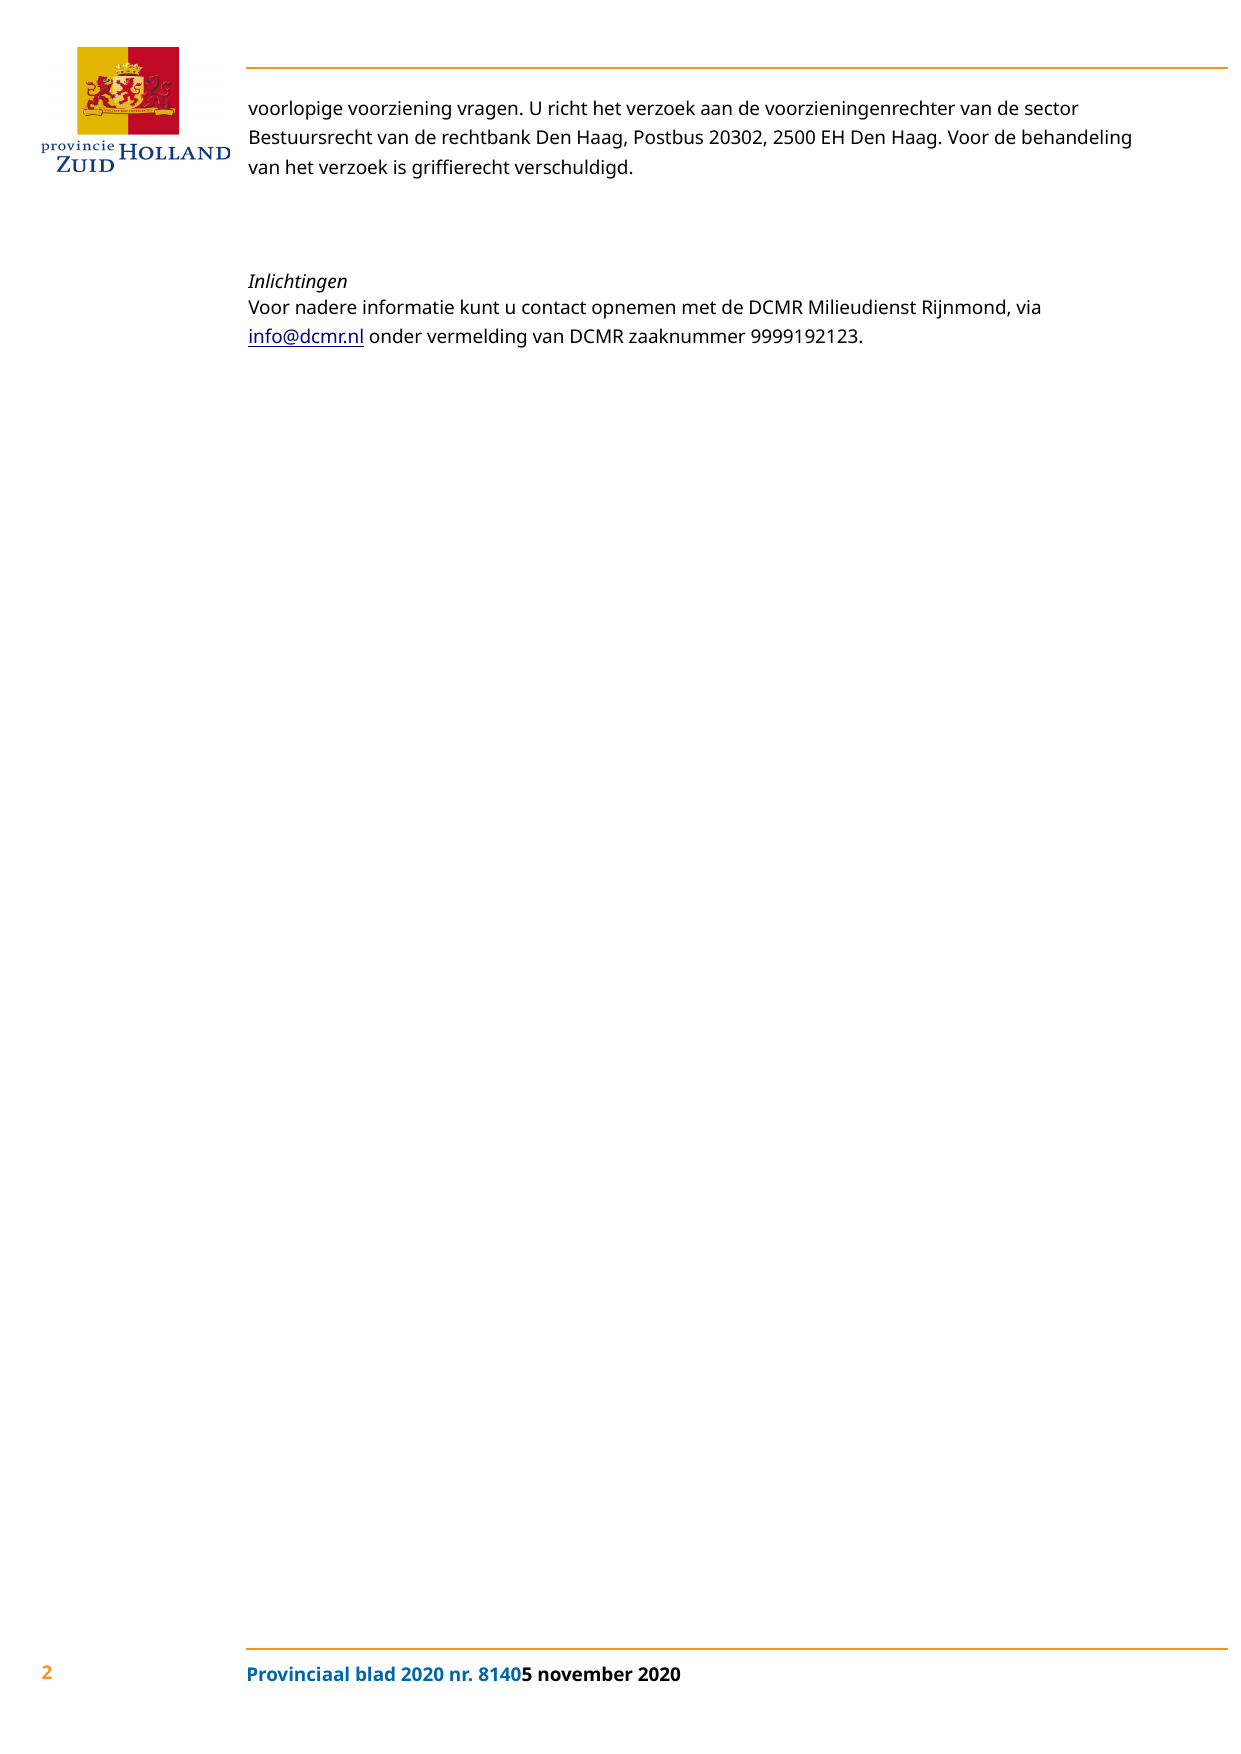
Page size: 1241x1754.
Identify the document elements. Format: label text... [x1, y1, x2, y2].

text Inlichtingen [248, 268, 1152, 294]
picture [41, 47, 231, 172]
text voorlopige voorziening vragen. U richt het verzoek aan de voorzieningenrechter van de sector Bestuursrecht van de rechtbank Den Haag, Postbus 20302, 2500 EH Den Haag. Voor de behandeling van het verzoek is griffierecht verschuldigd. [248, 95, 1152, 180]
text Voor nadere informatie kunt u contact opnemen met de DCMR Milieudienst Rijnmond, via info@dcmr.nl onder vermelding van DCMR zaaknummer 9999192123. [248, 294, 1152, 349]
